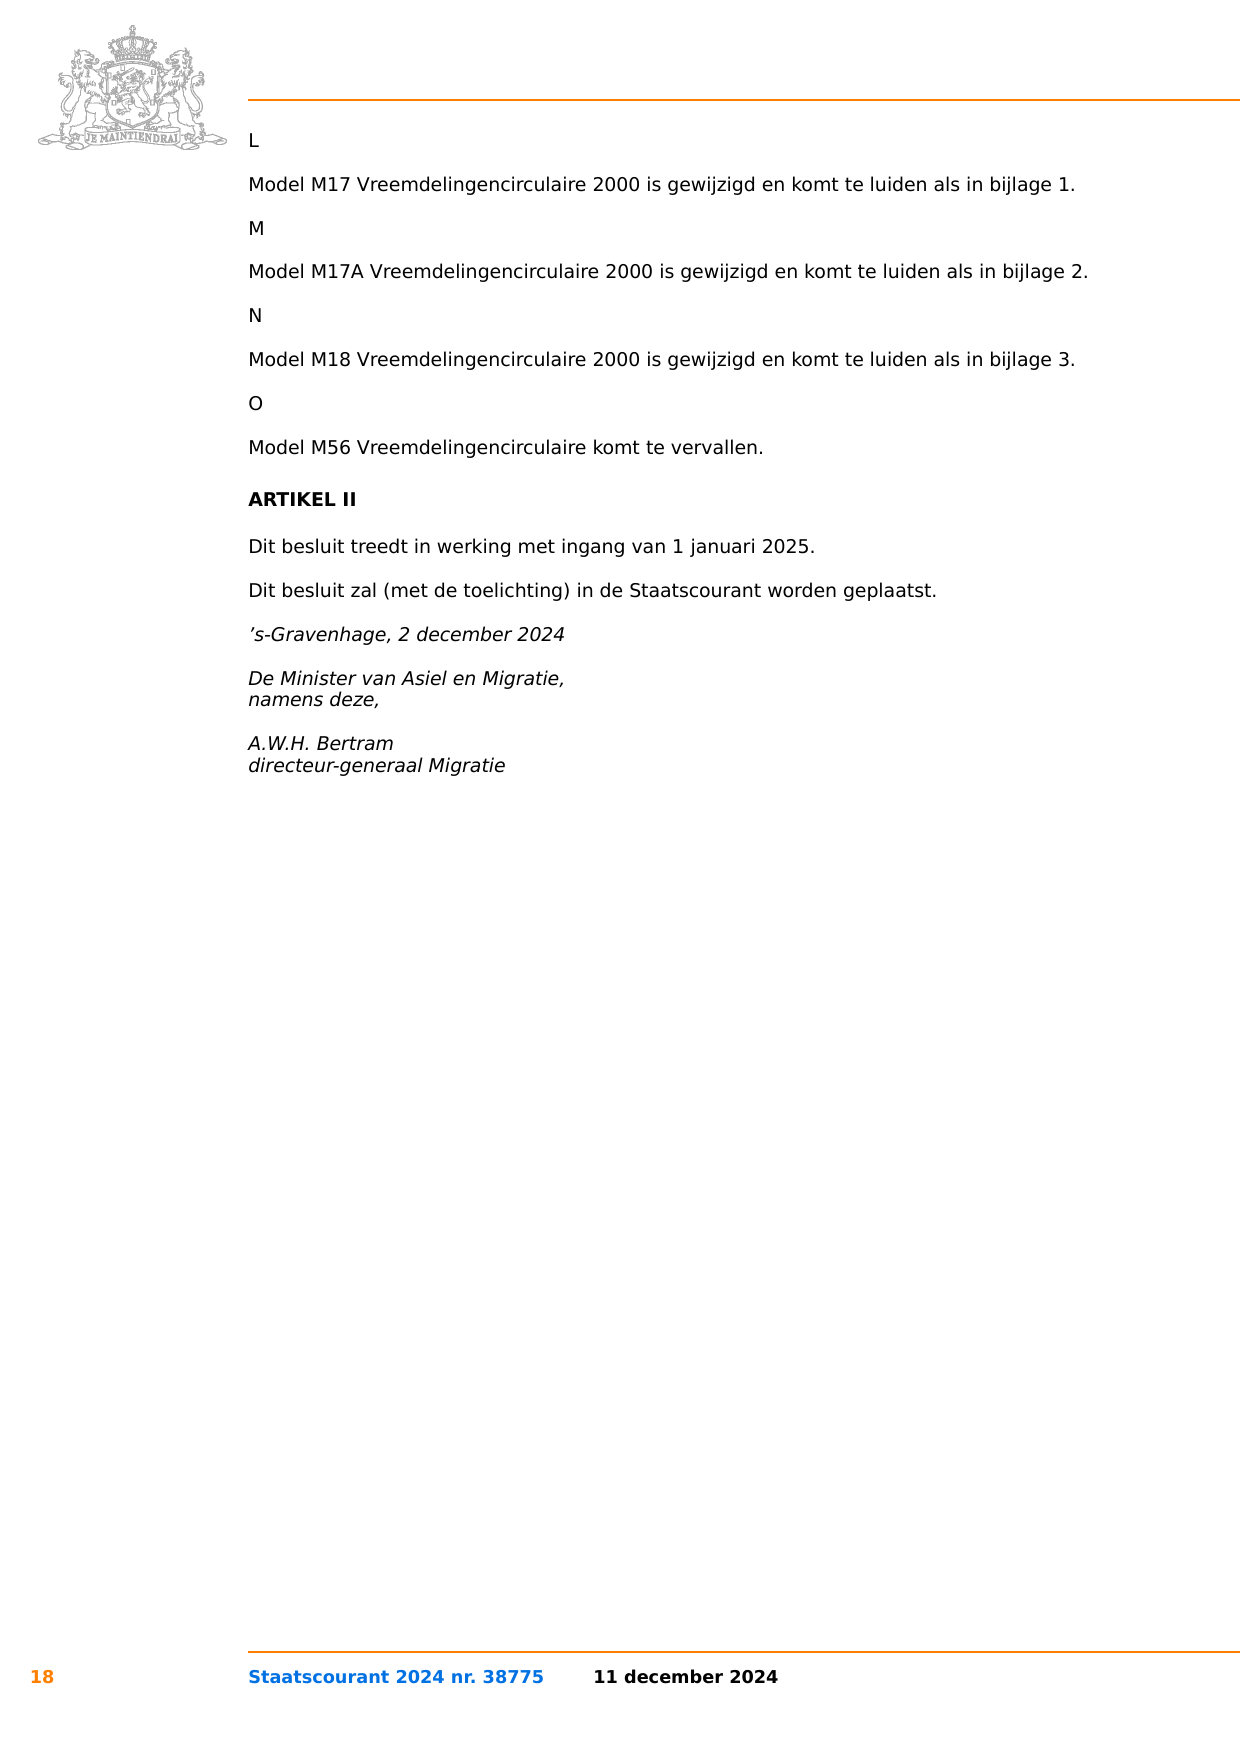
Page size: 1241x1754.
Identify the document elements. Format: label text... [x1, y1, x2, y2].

text Model M18 Vreemdelingencirculaire 2000 is gewijzigd en komt te luiden als in bijlage 3. [248, 349, 1163, 371]
text M [248, 218, 1163, 239]
subtitle ARTIKEL II [248, 489, 1163, 511]
text O [248, 393, 1163, 415]
picture [38, 25, 227, 150]
text Dit besluit zal (met de toelichting) in de Staatscourant worden geplaatst. [248, 580, 1163, 602]
text Model M17A Vreemdelingencirculaire 2000 is gewijzigd en komt te luiden als in bijlage 2. [248, 261, 1163, 283]
text Model M17 Vreemdelingencirculaire 2000 is gewijzigd en komt te luiden als in bijlage 1. [248, 174, 1163, 196]
text N [248, 305, 1163, 327]
text De Minister van Asiel en Migratie, namens deze, A.W.H. Bertram directeur-generaal Migratie [248, 667, 1163, 777]
text Model M56 Vreemdelingencirculaire komt te vervallen. [248, 437, 1163, 459]
text ’s-Gravenhage, 2 december 2024 [248, 623, 1163, 646]
text L [248, 130, 1163, 152]
text Dit besluit treedt in werking met ingang van 1 januari 2025. [248, 536, 1163, 558]
